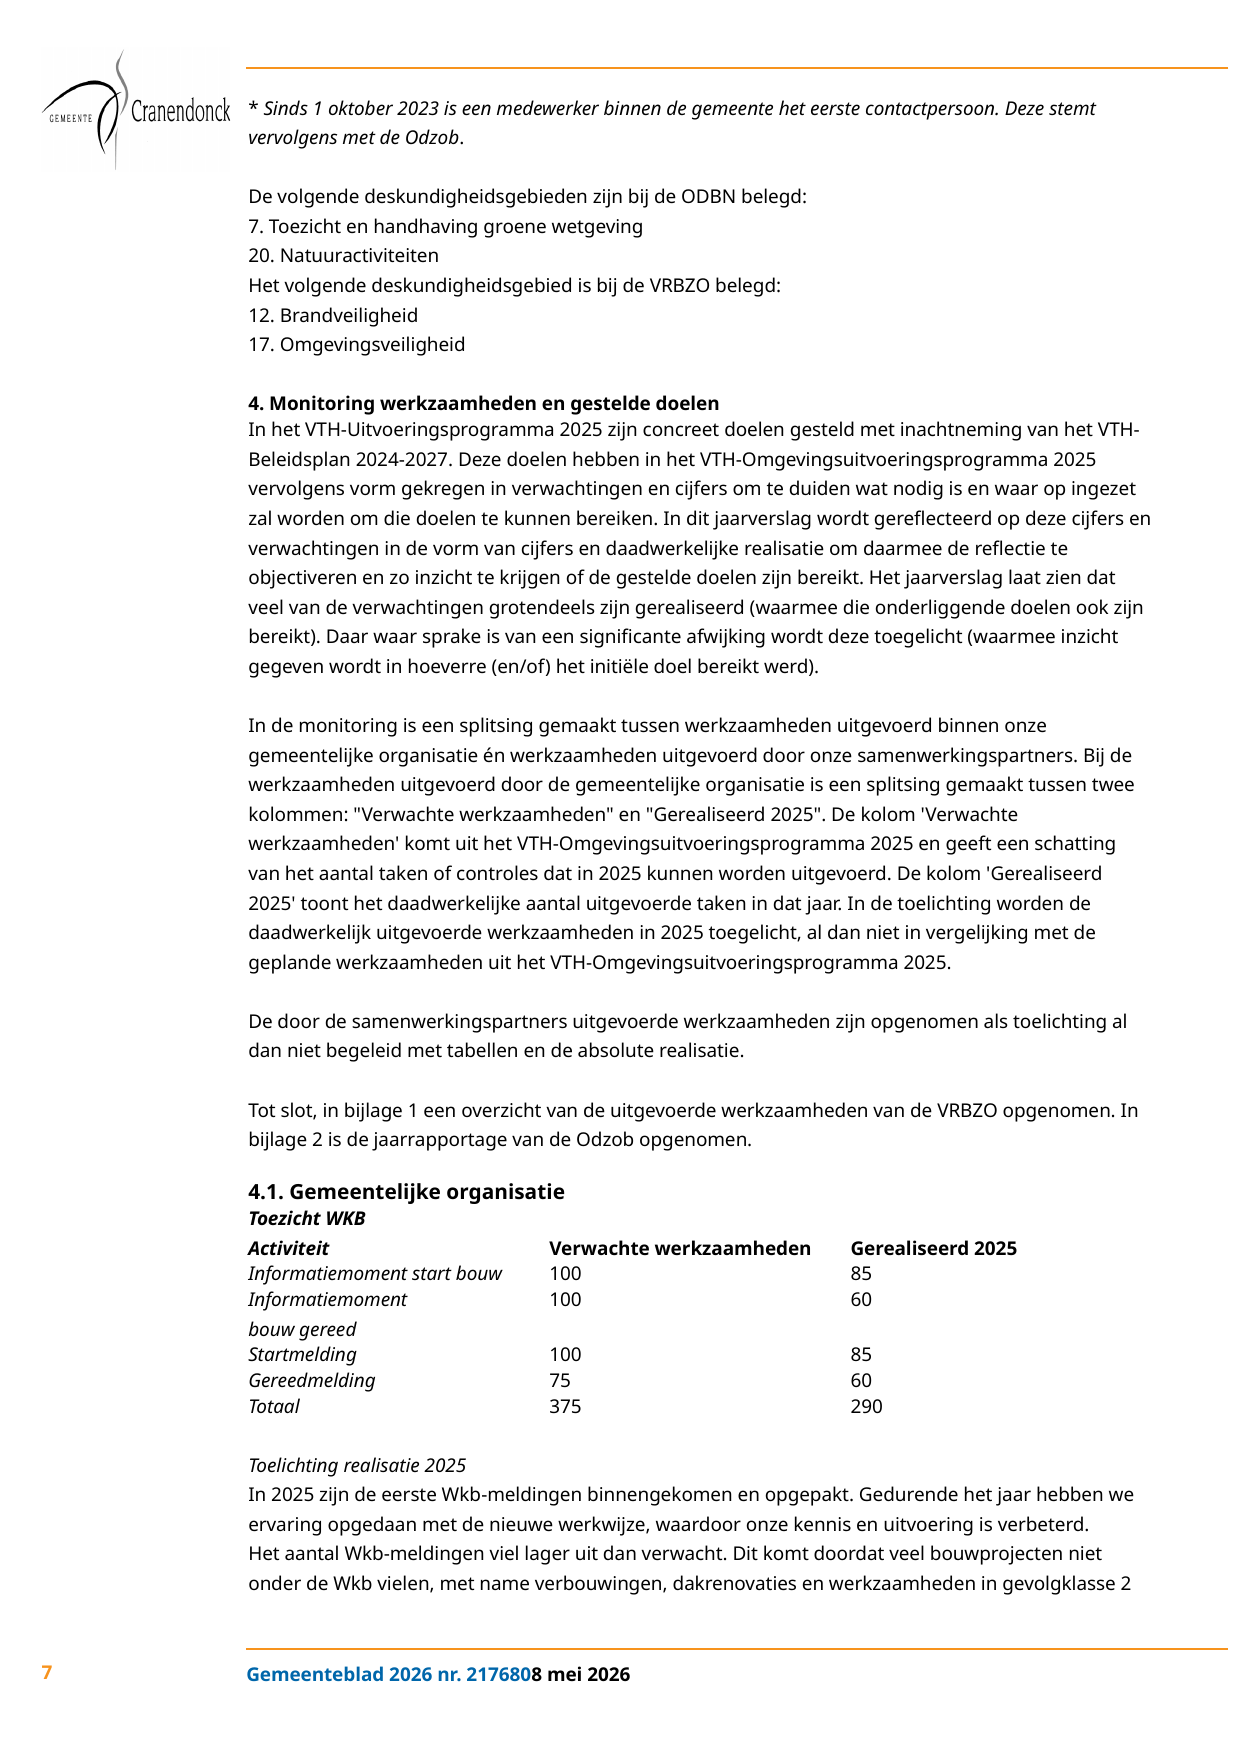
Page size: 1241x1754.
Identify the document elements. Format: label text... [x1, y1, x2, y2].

table_cell 85 [850, 1261, 1152, 1286]
text In het VTH-Uitvoeringsprogramma 2025 zijn concreet doelen gesteld met inachtneming van het VTH-Beleidsplan 2024-2027. Deze doelen hebben in het VTH-Omgevingsuitvoeringsprogramma 2025 vervolgens vorm gekregen in verwachtingen en cijfers om te duiden wat nodig is en waar op ingezet zal worden om die doelen te kunnen bereiken. In dit jaarverslag wordt gereflecteerd op deze cijfers en verwachtingen in de vorm van cijfers en daadwerkelijke realisatie om daarmee de reflectie te objectiveren en zo inzicht te krijgen of de gestelde doelen zijn bereikt. Het jaarverslag laat zien dat veel van de verwachtingen grotendeels zijn gerealiseerd (waarmee die onderliggende doelen ook zijn bereikt). Daar waar sprake is van een significante afwijking wordt deze toegelicht (waarmee inzicht gegeven wordt in hoeverre (en/of) het initiële doel bereikt werd). [248, 416, 1152, 679]
table_cell 100 [549, 1261, 850, 1286]
text Het volgende deskundigheidsgebied is bij de VRBZO belegd: [248, 272, 1152, 298]
picture [41, 47, 231, 172]
table_cell Informatiemoment start bouw [248, 1261, 549, 1286]
text De door de samenwerkingspartners uitgevoerde werkzaamheden zijn opgenomen als toelichting al dan niet begeleid met tabellen en de absolute realisatie. [248, 1008, 1152, 1063]
table_cell Startmelding [248, 1342, 549, 1367]
table_cell Gereedmelding [248, 1368, 549, 1393]
table_cell 60 [850, 1286, 1152, 1342]
table_cell 100 [549, 1286, 850, 1342]
text Tot slot, in bijlage 1 een overzicht van de uitgevoerde werkzaamheden van de VRBZO opgenomen. In bijlage 2 is de jaarrapportage van de Odzob opgenomen. [248, 1097, 1152, 1152]
table_cell 375 [549, 1393, 850, 1419]
table_cell Informatiemoment bouw gereed [248, 1286, 549, 1342]
text 4.1. Gemeentelijke organisatie [248, 1177, 1152, 1205]
text 20. Natuuractiviteiten [248, 243, 1152, 268]
table_cell 60 [850, 1368, 1152, 1393]
text Toezicht WKB [248, 1205, 1152, 1231]
table_cell 85 [850, 1342, 1152, 1367]
table_header Gerealiseerd 2025 [850, 1235, 1152, 1261]
text 7. Toezicht en handhaving groene wetgeving [248, 213, 1152, 239]
text 4. Monitoring werkzaamheden en gestelde doelen [248, 391, 1152, 416]
table_header Verwachte werkzaamheden [549, 1235, 850, 1261]
table_header Activiteit [248, 1235, 549, 1261]
text * Sinds 1 oktober 2023 is een medewerker binnen de gemeente het eerste contactpersoon. Deze stemt vervolgens met de Odzob. [248, 95, 1152, 150]
table_header Toelichting realisatie 2025 In 2025 zijn de eerste Wkb‑meldingen binnengekomen en opgepakt. Gedurende het jaar hebben we ervaring opgedaan met de nieuwe werkwijze, waardoor onze kennis en uitvoering is verbeterd. Het aantal Wkb‑meldingen viel lager uit dan verwacht. Dit komt doordat veel bouwprojecten niet onder de Wkb vielen, met name verbouwingen, dakrenovaties en werkzaamheden in gevolgklasse 2 [248, 1452, 1152, 1596]
table_cell 100 [549, 1342, 850, 1367]
text In de monitoring is een splitsing gemaakt tussen werkzaamheden uitgevoerd binnen onze gemeentelijke organisatie én werkzaamheden uitgevoerd door onze samenwerkingspartners. Bij de werkzaamheden uitgevoerd door de gemeentelijke organisatie is een splitsing gemaakt tussen twee kolommen: "Verwachte werkzaamheden" en "Gerealiseerd 2025". De kolom 'Verwachte werkzaamheden' komt uit het VTH-Omgevingsuitvoeringsprogramma 2025 en geeft een schatting van het aantal taken of controles dat in 2025 kunnen worden uitgevoerd. De kolom 'Gerealiseerd 2025' toont het daadwerkelijke aantal uitgevoerde taken in dat jaar. In de toelichting worden de daadwerkelijk uitgevoerde werkzaamheden in 2025 toegelicht, al dan niet in vergelijking met de geplande werkzaamheden uit het VTH-Omgevingsuitvoeringsprogramma 2025. [248, 712, 1152, 974]
table_cell 290 [850, 1393, 1152, 1419]
table_cell 75 [549, 1368, 850, 1393]
table_cell Totaal [248, 1393, 549, 1419]
text 17. Omgevingsveiligheid [248, 331, 1152, 357]
text 12. Brandveiligheid [248, 302, 1152, 328]
text De volgende deskundigheidsgebieden zijn bij de ODBN belegd: [248, 183, 1152, 209]
